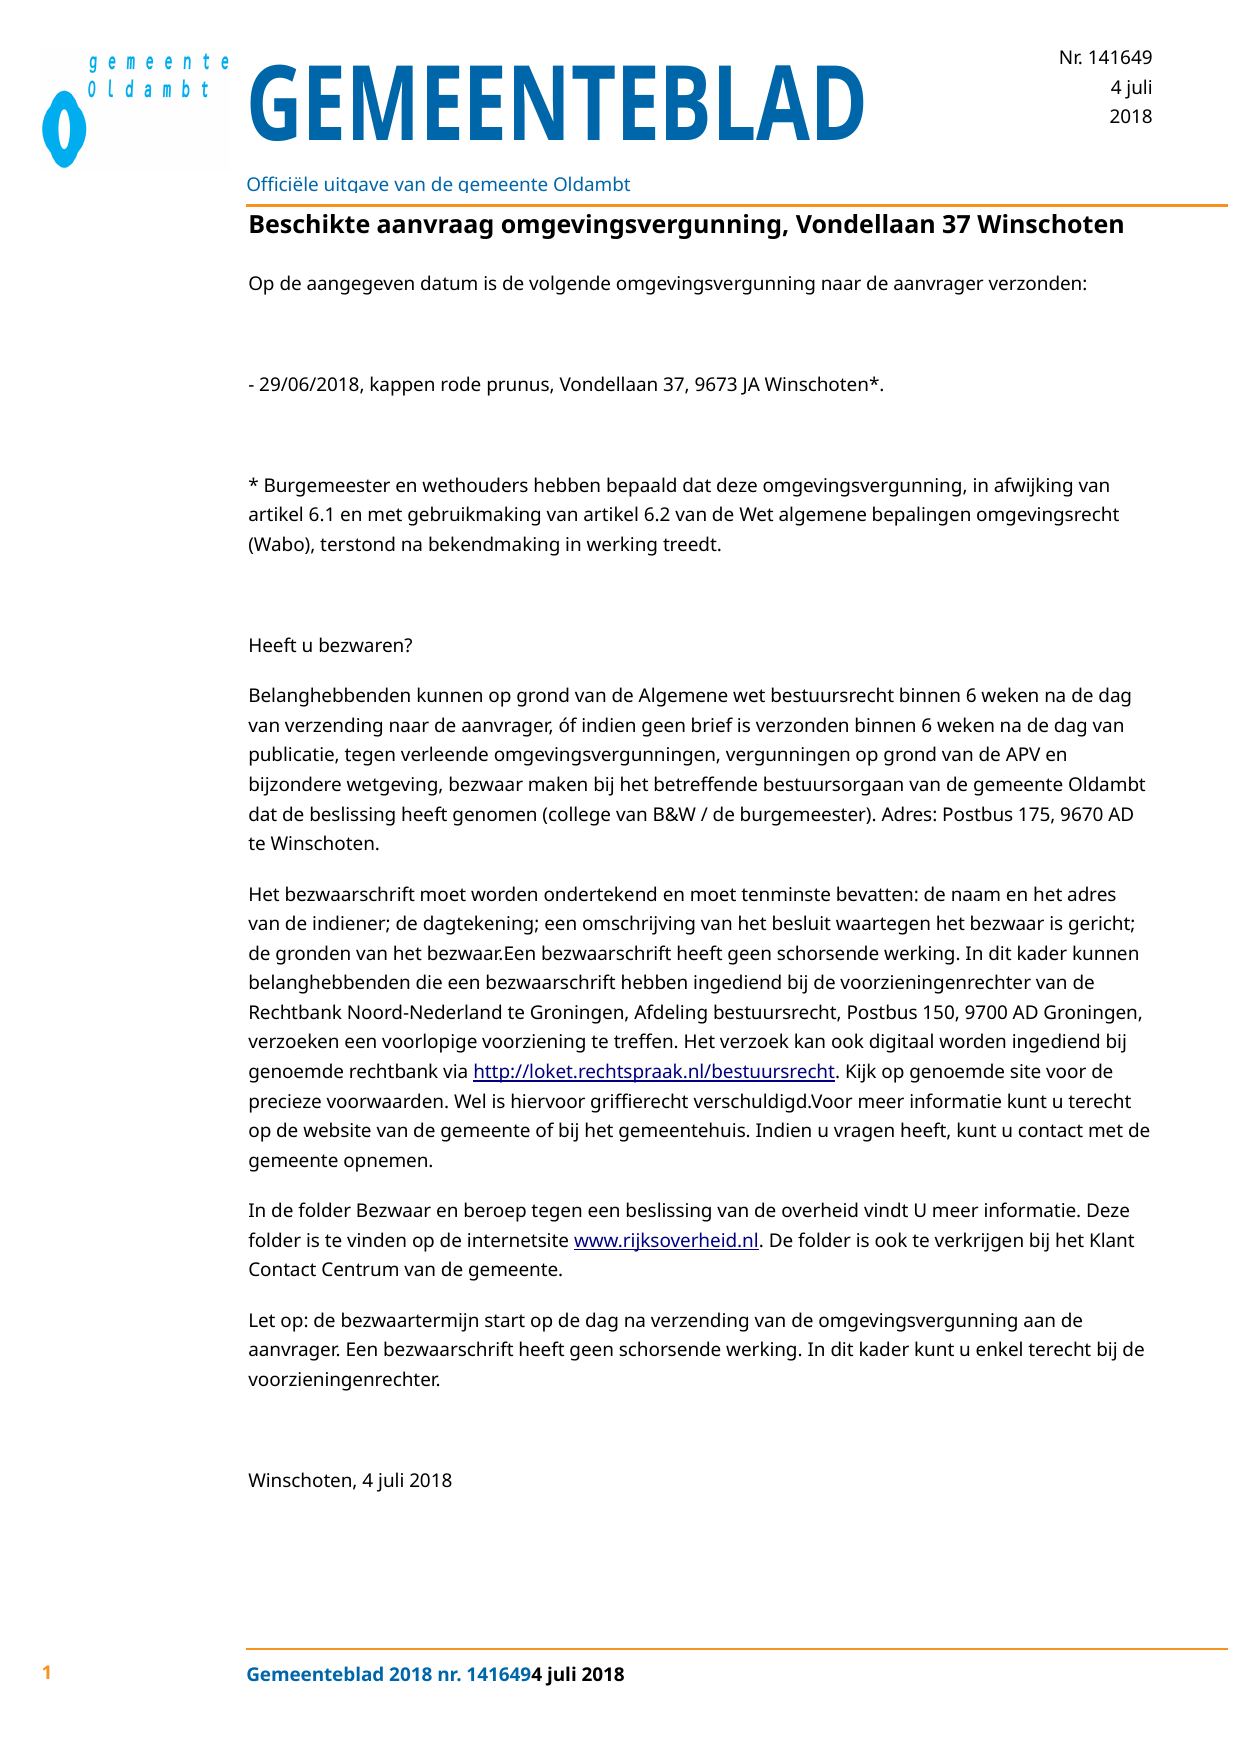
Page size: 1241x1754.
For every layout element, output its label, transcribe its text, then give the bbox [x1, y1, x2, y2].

text In de folder Bezwaar en beroep tegen een beslissing van de overheid vindt U meer informatie. Deze folder is te vinden op de internetsite www.rijksoverheid.nl. De folder is ook te verkrijgen bij het Klant Contact Centrum van de gemeente. [248, 1197, 1152, 1282]
text Winschoten, 4 juli 2018 [248, 1467, 1152, 1493]
text Beschikte aanvraag omgevingsvergunning, Vondellaan 37 Winschoten [248, 207, 1152, 241]
text Heeft u bezwaren? [248, 632, 1152, 658]
text Let op: de bezwaartermijn start op de dag na verzending van de omgevingsvergunning aan de aanvrager. Een bezwaarschrift heeft geen schorsende werking. In dit kader kunt u enkel terecht bij de voorzieningenrechter. [248, 1307, 1152, 1392]
text - 29/06/2018, kappen rode prunus, Vondellaan 37, 9673 JA Winschoten*. [248, 371, 1152, 397]
text Belanghebbenden kunnen op grond van de Algemene wet bestuursrecht binnen 6 weken na de dag van verzending naar de aanvrager, óf indien geen brief is verzonden binnen 6 weken na de dag van publicatie, tegen verleende omgevingsvergunningen, vergunningen op grond van de APV en bijzondere wetgeving, bezwaar maken bij het betreffende bestuursorgaan van de gemeente Oldambt dat de beslissing heeft genomen (college van B&W / de burgemeester). Adres: Postbus 175, 9670 AD te Winschoten. [248, 682, 1152, 856]
text * Burgemeester en wethouders hebben bepaald dat deze omgevingsvergunning, in afwijking van artikel 6.1 en met gebruikmaking van artikel 6.2 van de Wet algemene bepalingen omgevingsrecht (Wabo), terstond na bekendmaking in werking treedt. [248, 472, 1152, 557]
text Op de aangegeven datum is de volgende omgevingsvergunning naar de aanvrager verzonden: [248, 270, 1152, 296]
text Het bezwaarschrift moet worden ondertekend en moet tenminste bevatten: de naam en het adres van de indiener; de dagtekening; een omschrijving van het besluit waartegen het bezwaar is gericht; de gronden van het bezwaar.Een bezwaarschrift heeft geen schorsende werking. In dit kader kunnen belanghebbenden die een bezwaarschrift hebben ingediend bij de voorzieningenrechter van de Rechtbank Noord-Nederland te Groningen, Afdeling bestuursrecht, Postbus 150, 9700 AD Groningen, verzoeken een voorlopige voorziening te treffen. Het verzoek kan ook digitaal worden ingediend bij genoemde rechtbank via http://loket.rechtspraak.nl/bestuursrecht. Kijk op genoemde site voor de precieze voorwaarden. Wel is hiervoor griffierecht verschuldigd.Voor meer informatie kunt u terecht op de website van de gemeente of bij het gemeentehuis. Indien u vragen heeft, kunt u contact met de gemeente opnemen. [248, 881, 1152, 1173]
picture [41, 47, 231, 172]
